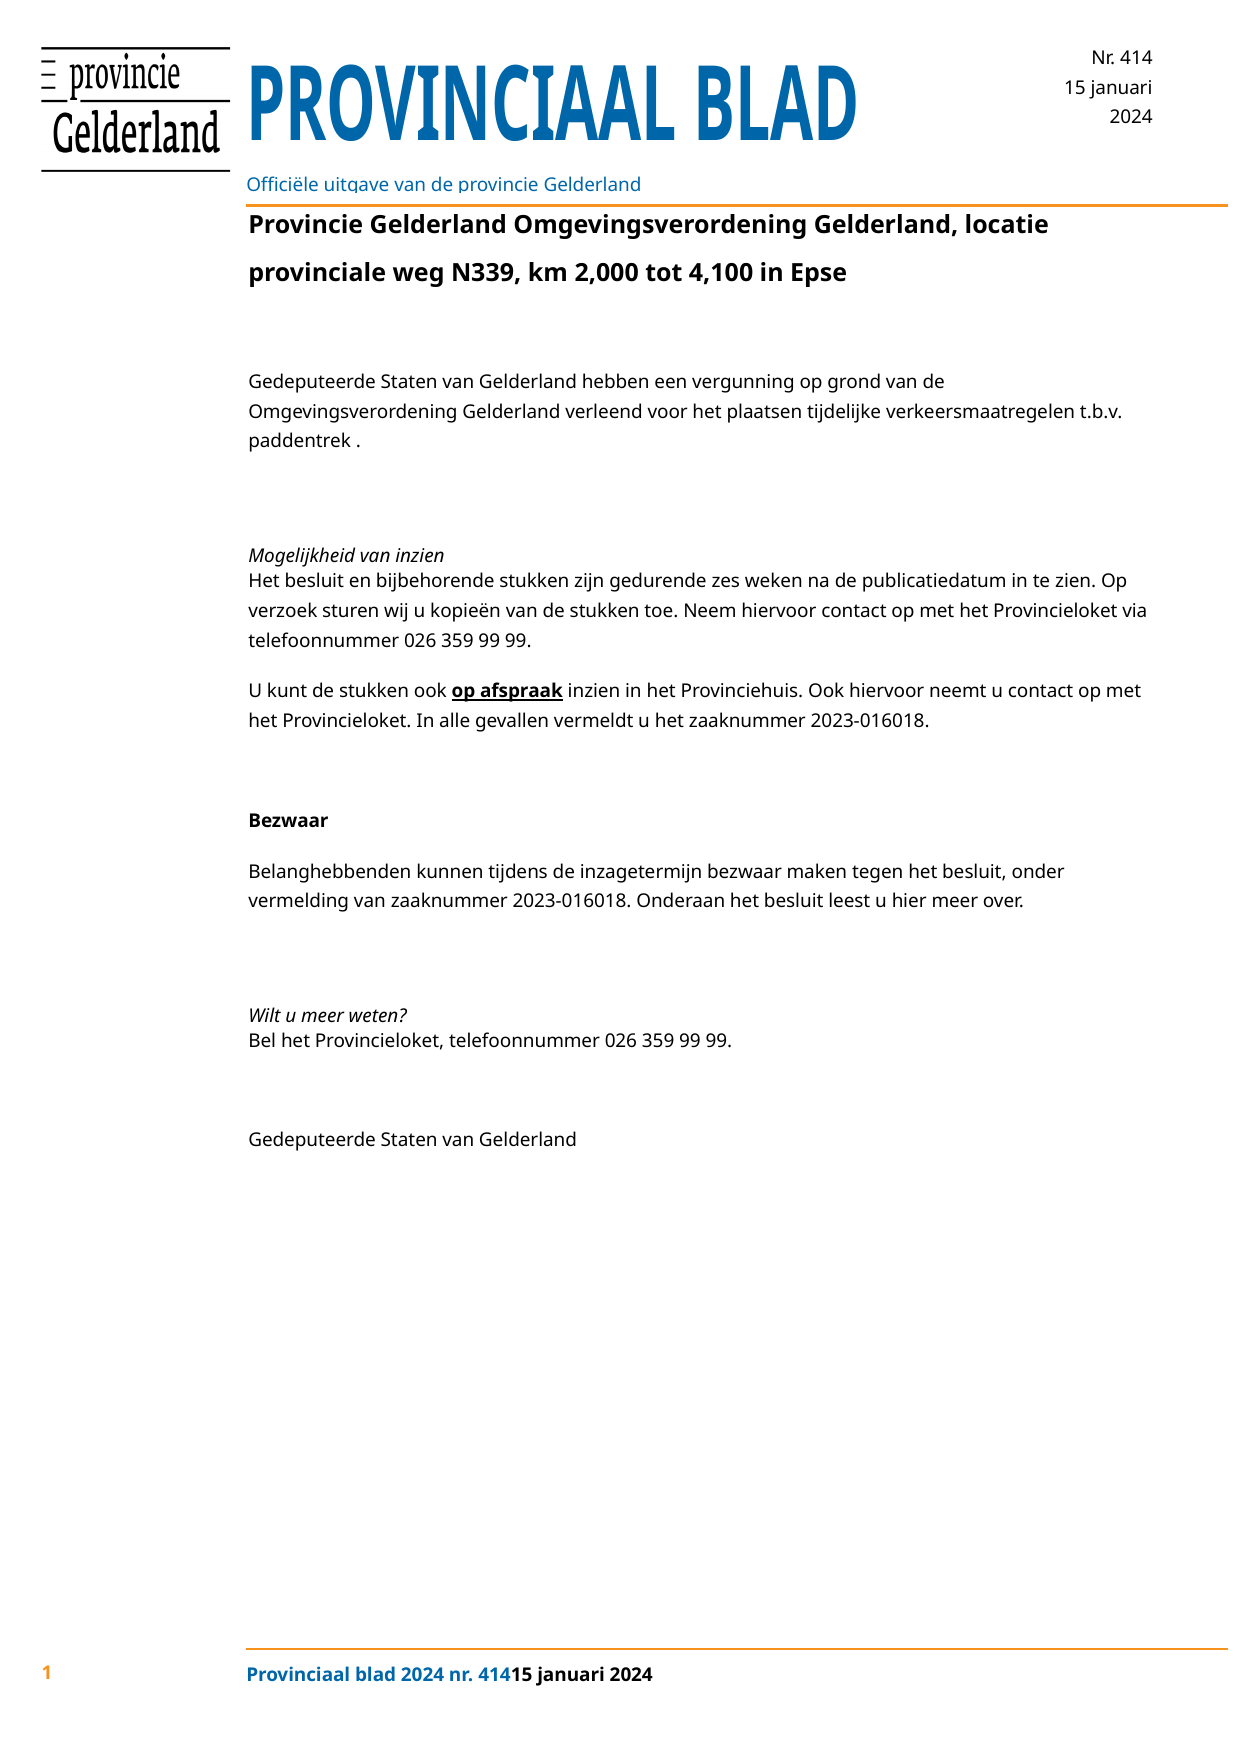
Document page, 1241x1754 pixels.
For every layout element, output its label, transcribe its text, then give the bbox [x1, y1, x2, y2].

text Belanghebbenden kunnen tijdens de inzagetermijn bezwaar maken tegen het besluit, onder vermelding van zaaknummer 2023-016018. Onderaan het besluit leest u hier meer over. [248, 858, 1152, 913]
text Provincie Gelderland Omgevingsverordening Gelderland, locatie provinciale weg N339, km 2,000 tot 4,100 in Epse [248, 207, 1152, 288]
text Gedeputeerde Staten van Gelderland hebben een vergunning op grond van de Omgevingsverordening Gelderland verleend voor het plaatsen tijdelijke verkeersmaatregelen t.b.v. paddentrek . [248, 368, 1152, 453]
picture [41, 47, 231, 172]
text U kunt de stukken ook op afspraak inzien in het Provinciehuis. Ook hiervoor neemt u contact op met het Provincieloket. In alle gevallen vermeldt u het zaaknummer 2023-016018. [248, 677, 1152, 732]
text Het besluit en bijbehorende stukken zijn gedurende zes weken na de publicatiedatum in te zien. Op verzoek sturen wij u kopieën van de stukken toe. Neem hiervoor contact op met het Provincieloket via telefoonnummer 026 359 99 99. [248, 568, 1152, 652]
text Wilt u meer weten? [248, 1002, 1152, 1028]
text Bezwaar [248, 808, 1152, 833]
text Gedeputeerde Staten van Gelderland [248, 1126, 1152, 1152]
text Mogelijkheid van inzien [248, 542, 1152, 568]
text Bel het Provincieloket, telefoonnummer 026 359 99 99. [248, 1028, 1152, 1053]
